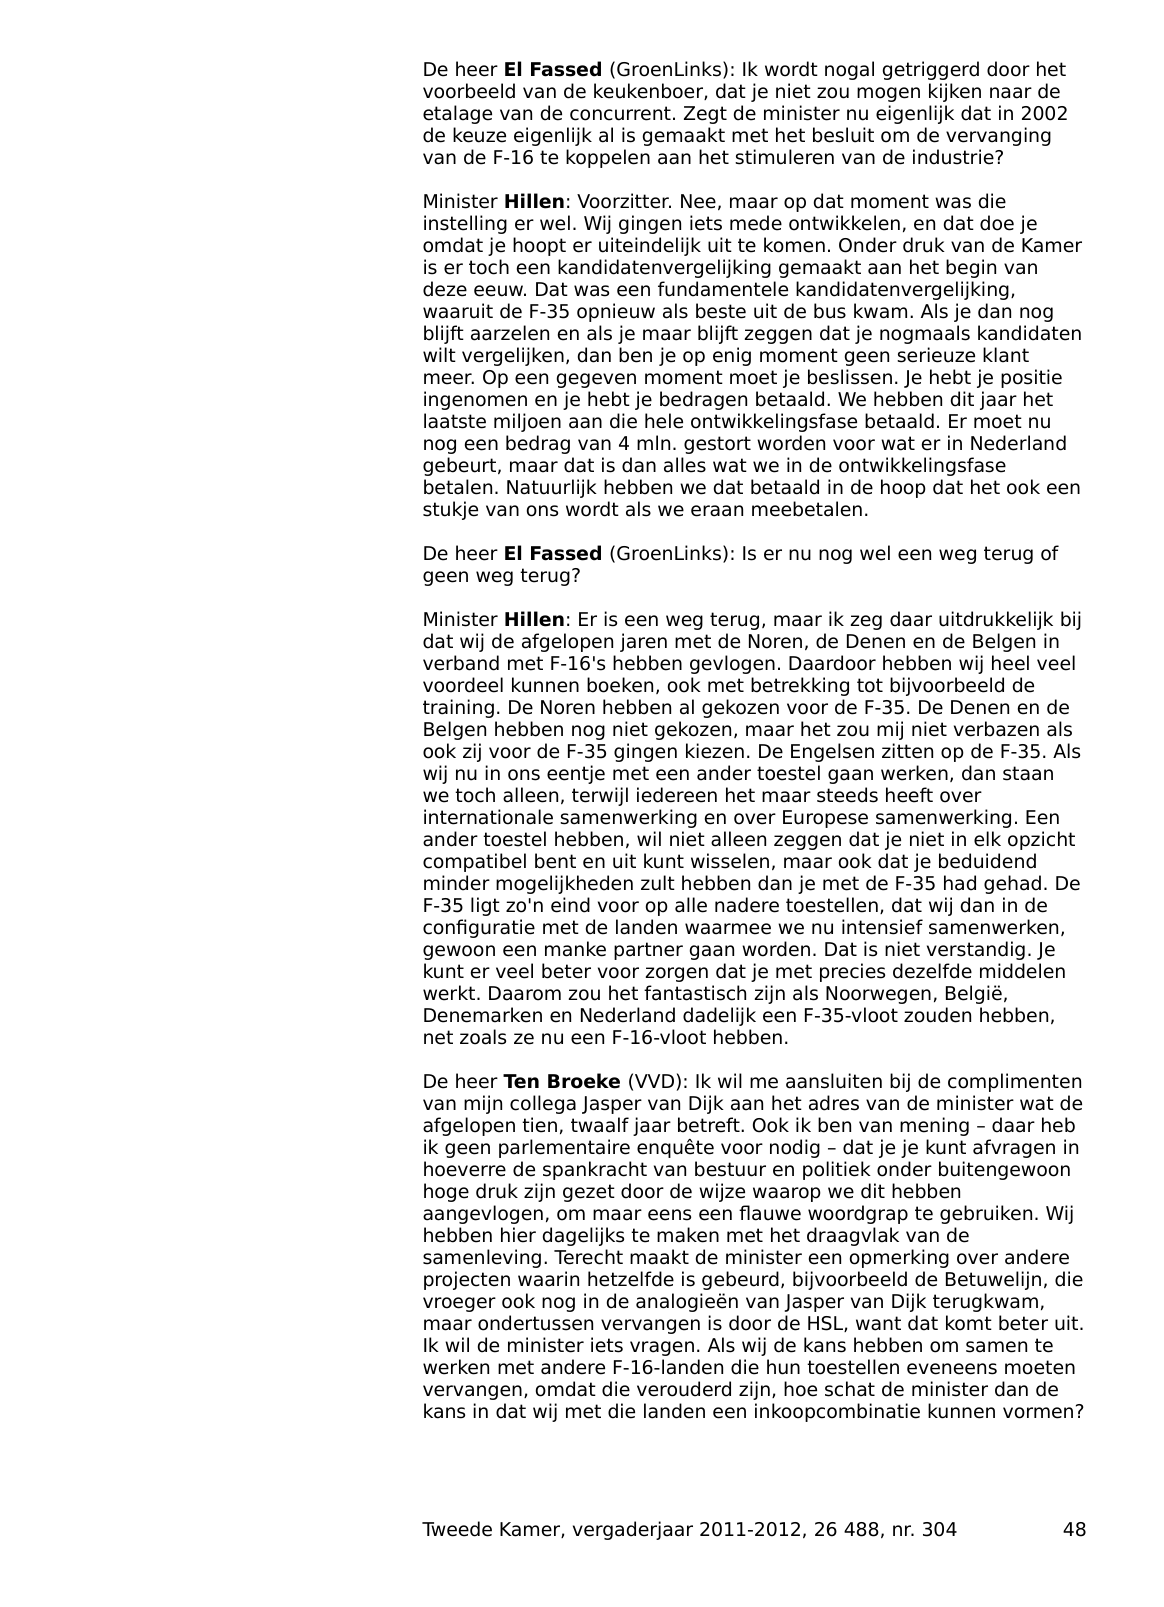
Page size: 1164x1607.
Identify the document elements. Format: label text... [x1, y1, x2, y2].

text Minister Hillen: Er is een weg terug, maar ik zeg daar uitdrukkelijk bij dat wij de afgelopen jaren met de Noren, de Denen en de Belgen in verband met F-16's hebben gevlogen. Daardoor hebben wij heel veel voordeel kunnen boeken, ook met betrekking tot bijvoorbeeld de training. De Noren hebben al gekozen voor de F-35. De Denen en de Belgen hebben nog niet gekozen, maar het zou mij niet verbazen als ook zij voor de F-35 gingen kiezen. De Engelsen zitten op de F-35. Als wij nu in ons eentje met een ander toestel gaan werken, dan staan we toch alleen, terwijl iedereen het maar steeds heeft over internationale samenwerking en over Europese samenwerking. Een ander toestel hebben, wil niet alleen zeggen dat je niet in elk opzicht compatibel bent en uit kunt wisselen, maar ook dat je beduidend minder mogelijkheden zult hebben dan je met de F-35 had gehad. De F-35 ligt zo'n eind voor op alle nadere toestellen, dat wij dan in de configuratie met de landen waarmee we nu intensief samenwerken, gewoon een manke partner gaan worden. Dat is niet verstandig. Je kunt er veel beter voor zorgen dat je met precies dezelfde middelen werkt. Daarom zou het fantastisch zijn als Noorwegen, België, Denemarken en Nederland dadelijk een F-35-vloot zouden hebben, net zoals ze nu een F-16-vloot hebben. [422, 609, 1087, 1049]
text De heer El Fassed (GroenLinks): Ik wordt nogal getriggerd door het voorbeeld van de keukenboer, dat je niet zou mogen kijken naar de etalage van de concurrent. Zegt de minister nu eigenlijk dat in 2002 de keuze eigenlijk al is gemaakt met het besluit om de vervanging van de F-16 te koppelen aan het stimuleren van de industrie? [422, 59, 1087, 169]
text De heer El Fassed (GroenLinks): Is er nu nog wel een weg terug of geen weg terug? [422, 543, 1087, 587]
text De heer Ten Broeke (VVD): Ik wil me aansluiten bij de complimenten van mijn collega Jasper van Dijk aan het adres van de minister wat de afgelopen tien, twaalf jaar betreft. Ook ik ben van mening – daar heb ik geen parlementaire enquête voor nodig – dat je je kunt afvragen in hoeverre de spankracht van bestuur en politiek onder buitengewoon hoge druk zijn gezet door de wijze waarop we dit hebben aangevlogen, om maar eens een flauwe woordgrap te gebruiken. Wij hebben hier dagelijks te maken met het draagvlak van de samenleving. Terecht maakt de minister een opmerking over andere projecten waarin hetzelfde is gebeurd, bijvoorbeeld de Betuwelijn, die vroeger ook nog in de analogieën van Jasper van Dijk terugkwam, maar ondertussen vervangen is door de HSL, want dat komt beter uit. Ik wil de minister iets vragen. Als wij de kans hebben om samen te werken met andere F-16-landen die hun toestellen eveneens moeten vervangen, omdat die verouderd zijn, hoe schat de minister dan de kans in dat wij met die landen een inkoopcombinatie kunnen vormen? [422, 1071, 1087, 1423]
text Minister Hillen: Voorzitter. Nee, maar op dat moment was die instelling er wel. Wij gingen iets mede ontwikkelen, en dat doe je omdat je hoopt er uiteindelijk uit te komen. Onder druk van de Kamer is er toch een kandidatenvergelijking gemaakt aan het begin van deze eeuw. Dat was een fundamentele kandidatenvergelijking, waaruit de F-35 opnieuw als beste uit de bus kwam. Als je dan nog blijft aarzelen en als je maar blijft zeggen dat je nogmaals kandidaten wilt vergelijken, dan ben je op enig moment geen serieuze klant meer. Op een gegeven moment moet je beslissen. Je hebt je positie ingenomen en je hebt je bedragen betaald. We hebben dit jaar het laatste miljoen aan die hele ontwikkelingsfase betaald. Er moet nu nog een bedrag van 4 mln. gestort worden voor wat er in Nederland gebeurt, maar dat is dan alles wat we in de ontwikkelingsfase betalen. Natuurlijk hebben we dat betaald in de hoop dat het ook een stukje van ons wordt als we eraan meebetalen. [422, 191, 1087, 521]
